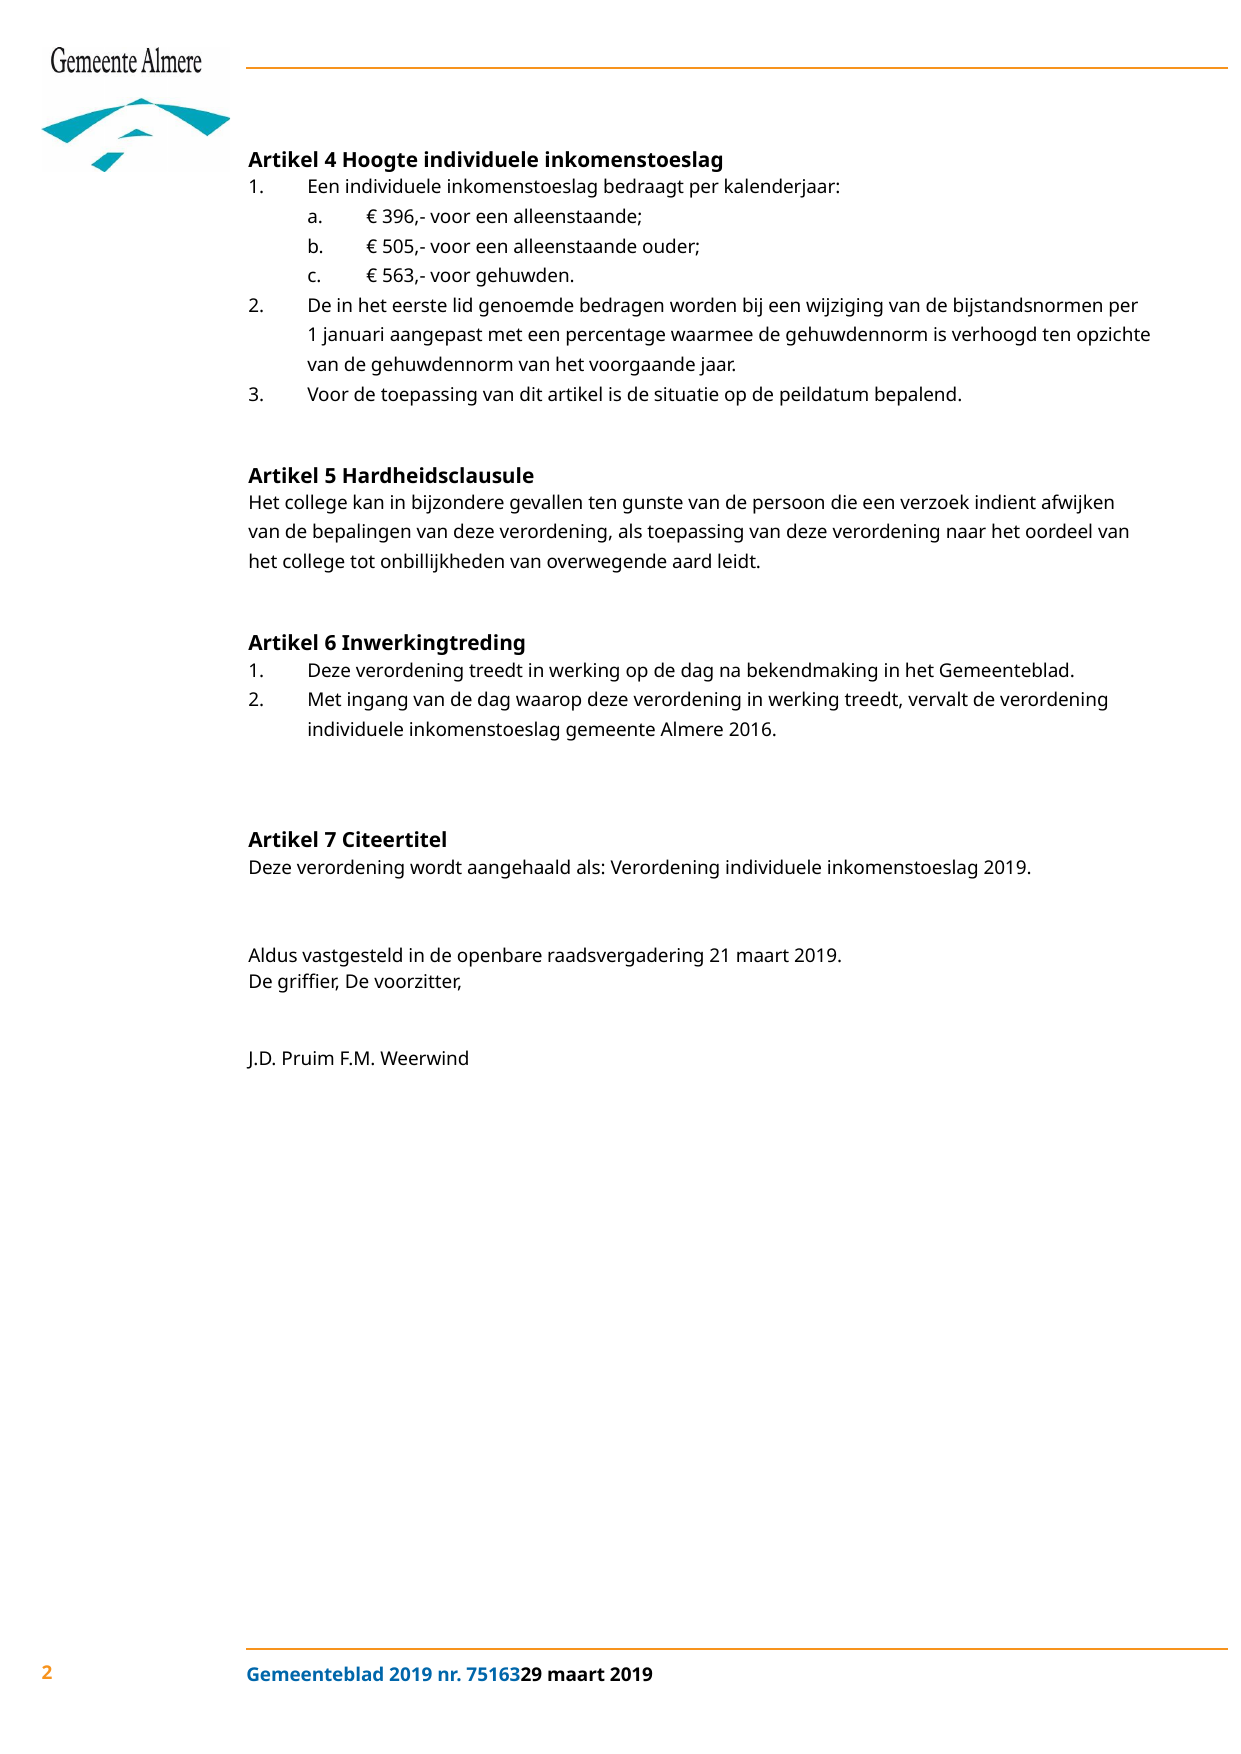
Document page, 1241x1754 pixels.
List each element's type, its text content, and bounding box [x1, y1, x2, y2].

list Deze verordening treedt in werking op de dag na bekendmaking in het Gemeenteblad. [248, 657, 1152, 682]
text Artikel 6 Inwerkingtreding [248, 628, 1152, 657]
text J.D. Pruim F.M. Weerwind [248, 1046, 1152, 1071]
list Een individuele inkomenstoeslag bedraagt per kalenderjaar: [248, 174, 1152, 199]
list € 563,- voor gehuwden. [307, 262, 1152, 288]
text Artikel 4 Hoogte individuele inkomenstoeslag [248, 145, 1152, 174]
text Deze verordening wordt aangehaald als: Verordening individuele inkomenstoeslag 2019. [248, 854, 1152, 880]
text Artikel 7 Citeertitel [248, 826, 1152, 854]
picture [41, 47, 231, 172]
list De in het eerste lid genoemde bedragen worden bij een wijziging van de bijstandsnormen per 1 januari aangepast met een percentage waarmee de gehuwdennorm is verhoogd ten opzichte van de gehuwdennorm van het voorgaande jaar. [248, 292, 1152, 377]
list € 505,- voor een alleenstaande ouder; [307, 233, 1152, 258]
text Artikel 5 Hardheidsclausule [248, 461, 1152, 489]
list € 396,- voor een alleenstaande; [307, 203, 1152, 229]
text Aldus vastgesteld in de openbare raadsvergadering 21 maart 2019. [248, 943, 1152, 968]
list Met ingang van de dag waarop deze verordening in werking treedt, vervalt de verordening individuele inkomenstoeslag gemeente Almere 2016. [248, 686, 1152, 742]
text Het college kan in bijzondere gevallen ten gunste van de persoon die een verzoek indient afwijken van de bepalingen van deze verordening, als toepassing van deze verordening naar het oordeel van het college tot onbillijkheden van overwegende aard leidt. [248, 489, 1152, 574]
list Voor de toepassing van dit artikel is de situatie op de peildatum bepalend. [248, 381, 1152, 406]
text De griffier, De voorzitter, [248, 968, 1152, 994]
